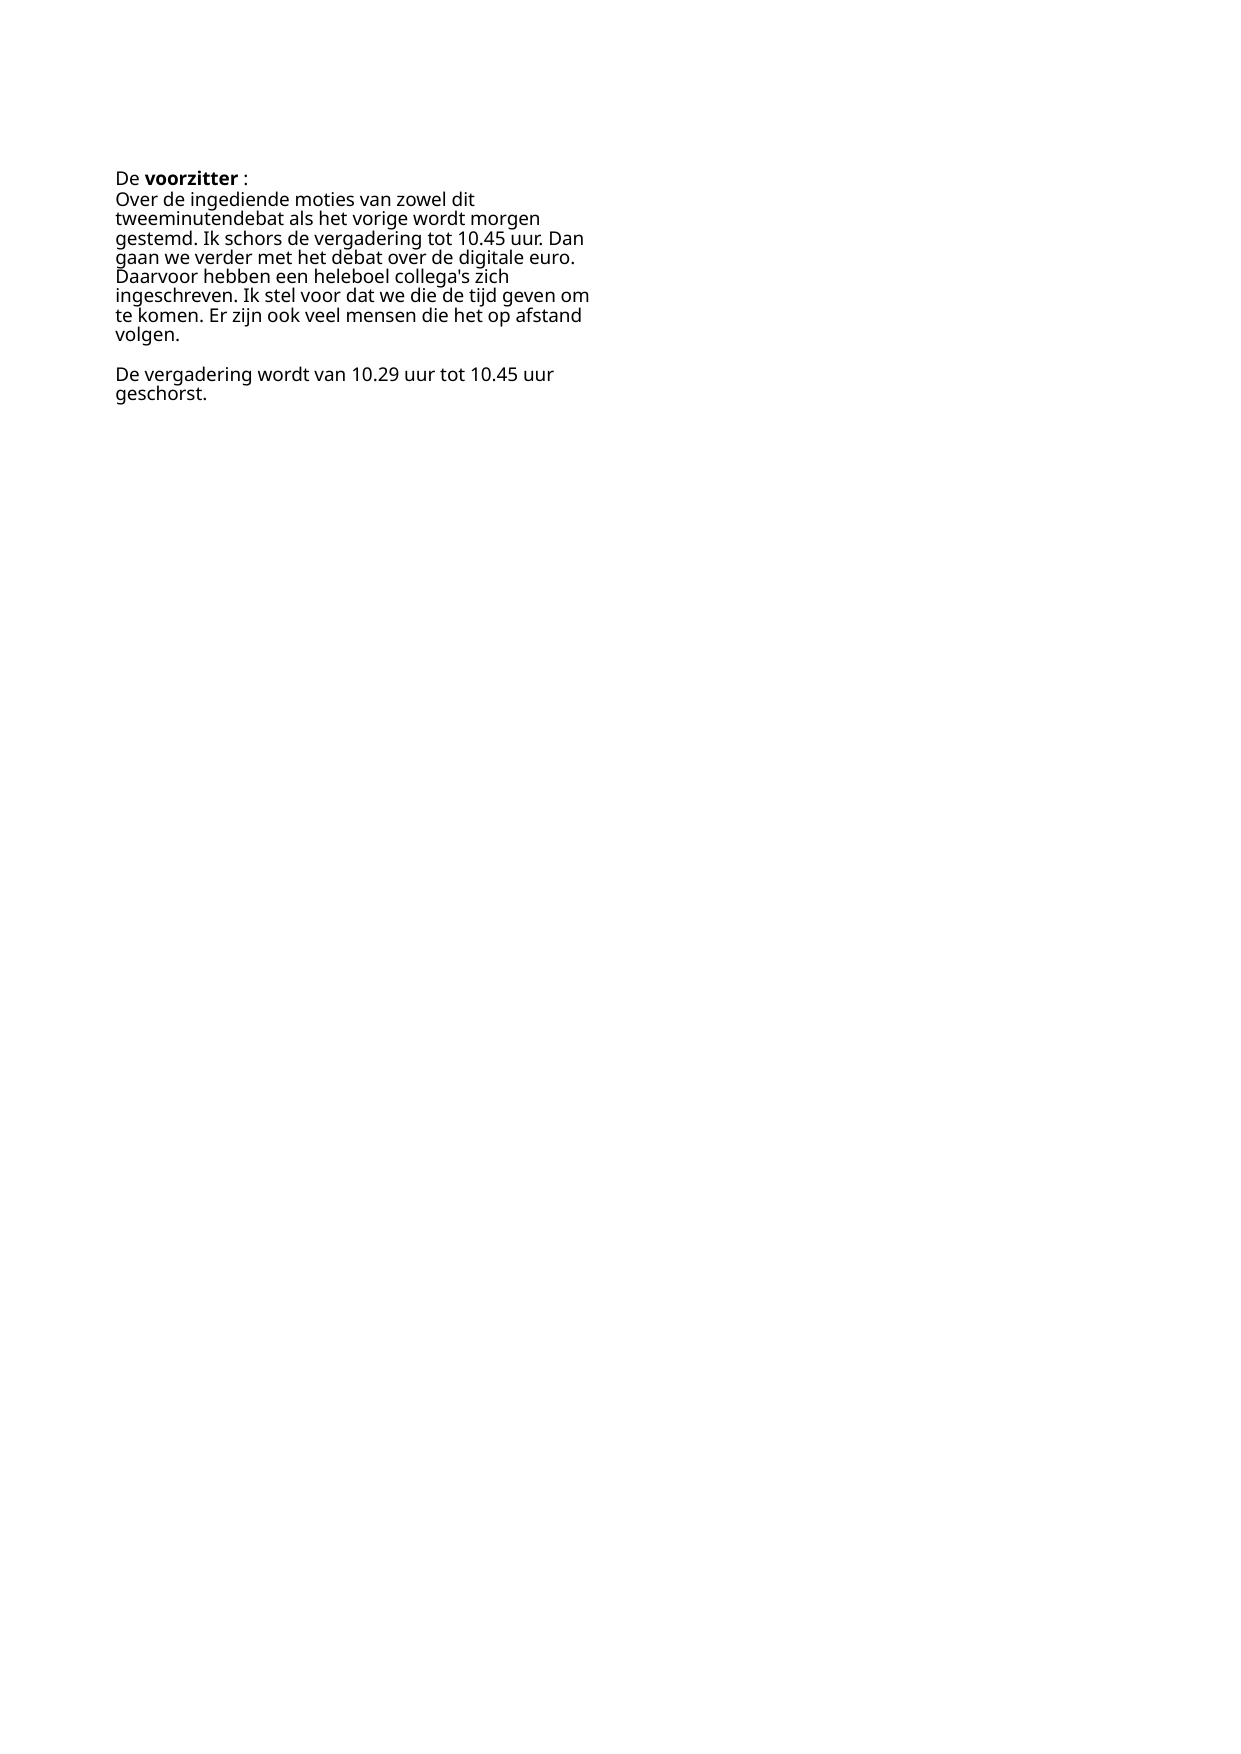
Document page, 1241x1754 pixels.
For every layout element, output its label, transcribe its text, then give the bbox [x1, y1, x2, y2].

text Over de ingediende moties van zowel dit tweeminutendebat als het vorige wordt morgen gestemd. Ik schors de vergadering tot 10.45 uur. Dan gaan we verder met het debat over de digitale euro. Daarvoor hebben een heleboel collega's zich ingeschreven. Ik stel voor dat we die de tijd geven om te komen. Er zijn ook veel mensen die het op afstand volgen. [115, 191, 605, 345]
text De voorzitter : [115, 165, 605, 191]
text De vergadering wordt van 10.29 uur tot 10.45 uur geschorst. [115, 366, 605, 404]
